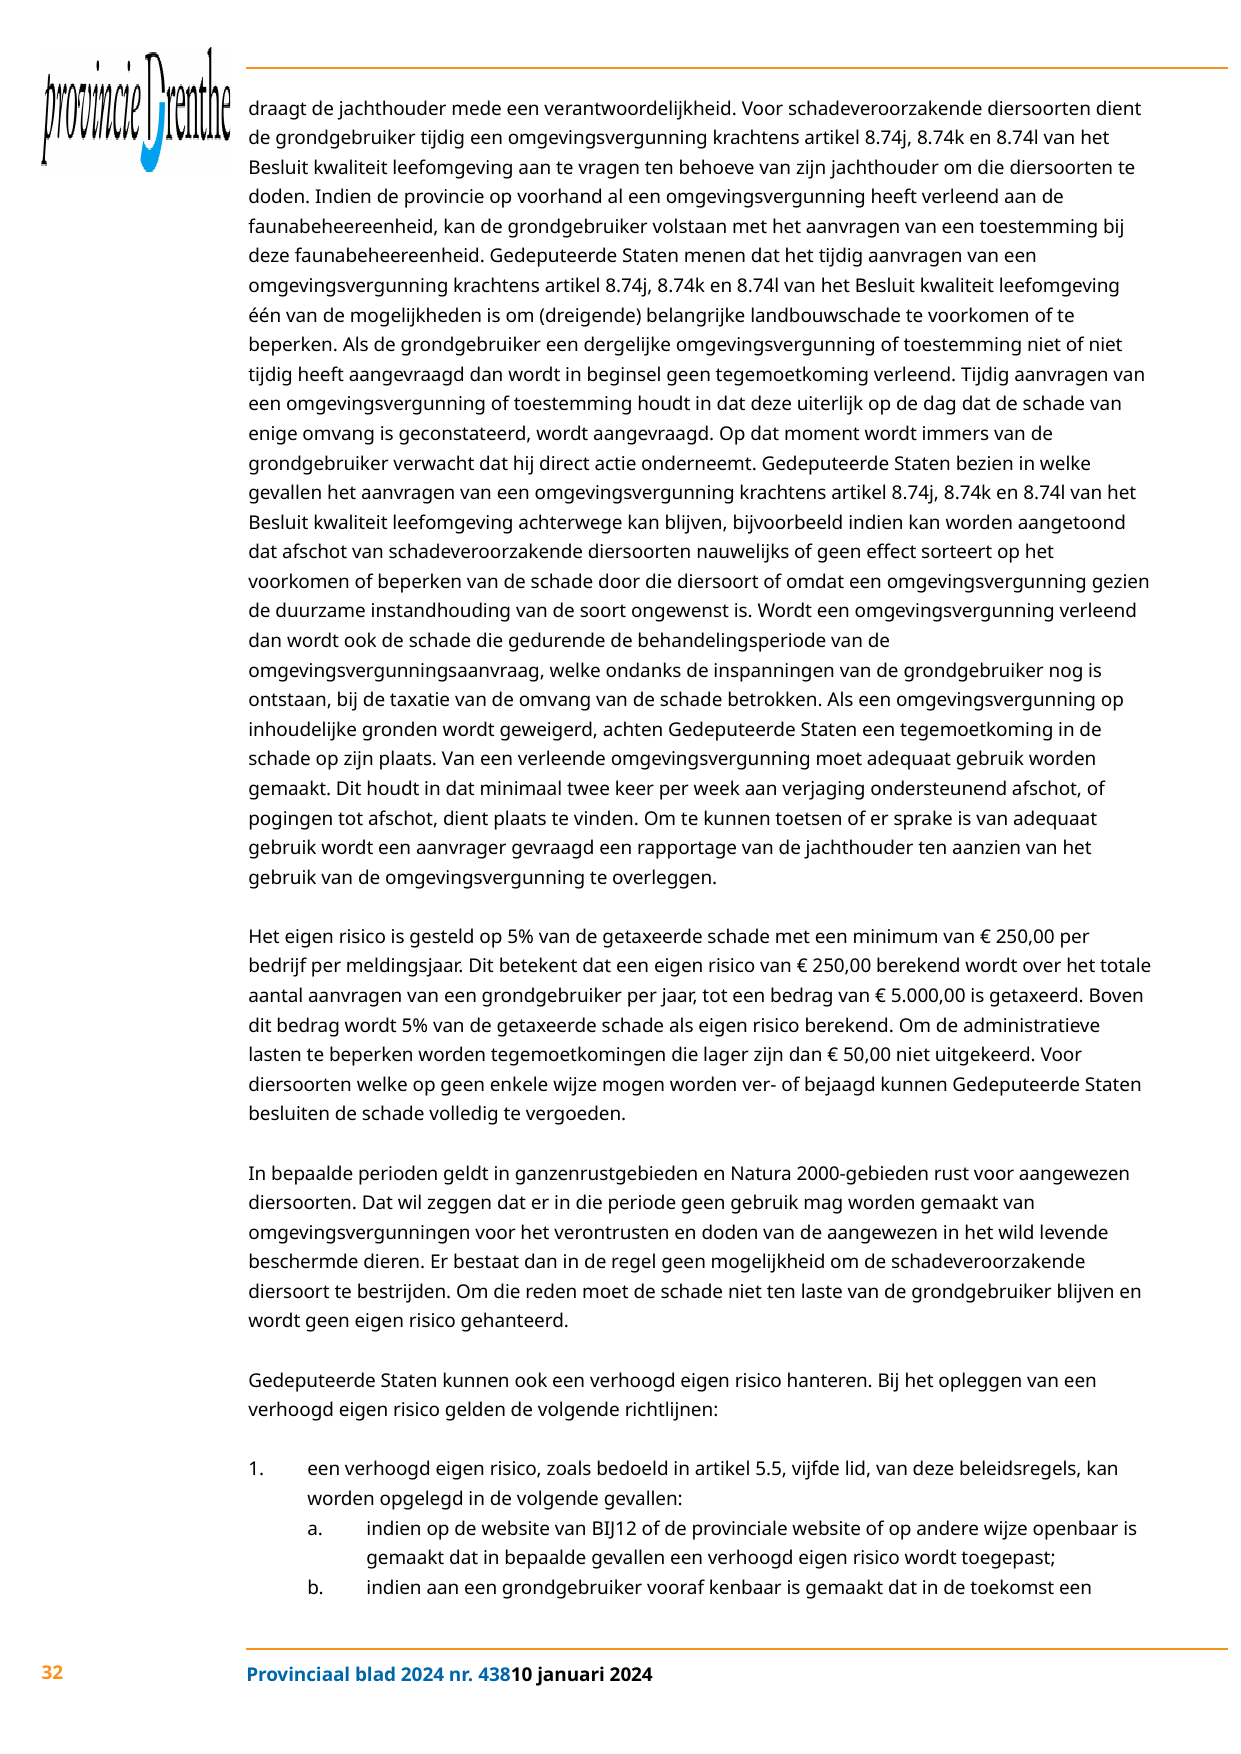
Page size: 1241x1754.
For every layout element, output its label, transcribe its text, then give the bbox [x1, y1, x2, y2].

text Gedeputeerde Staten kunnen ook een verhoogd eigen risico hanteren. Bij het opleggen van een verhoogd eigen risico gelden de volgende richtlijnen: [248, 1367, 1152, 1422]
list indien op de website van BIJ12 of de provinciale website of op andere wijze openbaar is gemaakt dat in bepaalde gevallen een verhoogd eigen risico wordt toegepast; [307, 1515, 1152, 1570]
picture [41, 47, 231, 172]
text In bepaalde perioden geldt in ganzenrustgebieden en Natura 2000-gebieden rust voor aangewezen diersoorten. Dat wil zeggen dat er in die periode geen gebruik mag worden gemaakt van omgevingsvergunningen voor het verontrusten en doden van de aangewezen in het wild levende beschermde dieren. Er bestaat dan in de regel geen mogelijkheid om de schadeveroorzakende diersoort te bestrijden. Om die reden moet de schade niet ten laste van de grondgebruiker blijven en wordt geen eigen risico gehanteerd. [248, 1160, 1152, 1333]
list een verhoogd eigen risico, zoals bedoeld in artikel 5.5, vijfde lid, van deze beleidsregels, kan worden opgelegd in de volgende gevallen: [248, 1456, 1152, 1511]
list indien aan een grondgebruiker vooraf kenbaar is gemaakt dat in de toekomst een [307, 1574, 1152, 1600]
text Het eigen risico is gesteld op 5% van de getaxeerde schade met een minimum van € 250,00 per bedrijf per meldingsjaar. Dit betekent dat een eigen risico van € 250,00 berekend wordt over het totale aantal aanvragen van een grondgebruiker per jaar, tot een bedrag van € 5.000,00 is getaxeerd. Boven dit bedrag wordt 5% van de getaxeerde schade als eigen risico berekend. Om de administratieve lasten te beperken worden tegemoetkomingen die lager zijn dan € 50,00 niet uitgekeerd. Voor diersoorten welke op geen enkele wijze mogen worden ver- of bejaagd kunnen Gedeputeerde Staten besluiten de schade volledig te vergoeden. [248, 923, 1152, 1126]
text draagt de jachthouder mede een verantwoordelijkheid. Voor schadeveroorzakende diersoorten dient de grondgebruiker tijdig een omgevingsvergunning krachtens artikel 8.74j, 8.74k en 8.74l van het Besluit kwaliteit leefomgeving aan te vragen ten behoeve van zijn jachthouder om die diersoorten te doden. Indien de provincie op voorhand al een omgevingsvergunning heeft verleend aan de faunabeheereenheid, kan de grondgebruiker volstaan met het aanvragen van een toestemming bij deze faunabeheereenheid. Gedeputeerde Staten menen dat het tijdig aanvragen van een omgevingsvergunning krachtens artikel 8.74j, 8.74k en 8.74l van het Besluit kwaliteit leefomgeving één van de mogelijkheden is om (dreigende) belangrijke landbouwschade te voorkomen of te beperken. Als de grondgebruiker een dergelijke omgevingsvergunning of toestemming niet of niet tijdig heeft aangevraagd dan wordt in beginsel geen tegemoetkoming verleend. Tijdig aanvragen van een omgevingsvergunning of toestemming houdt in dat deze uiterlijk op de dag dat de schade van enige omvang is geconstateerd, wordt aangevraagd. Op dat moment wordt immers van de grondgebruiker verwacht dat hij direct actie onderneemt. Gedeputeerde Staten bezien in welke gevallen het aanvragen van een omgevingsvergunning krachtens artikel 8.74j, 8.74k en 8.74l van het Besluit kwaliteit leefomgeving achterwege kan blijven, bijvoorbeeld indien kan worden aangetoond dat afschot van schadeveroorzakende diersoorten nauwelijks of geen effect sorteert op het voorkomen of beperken van de schade door die diersoort of omdat een omgevingsvergunning gezien de duurzame instandhouding van de soort ongewenst is. Wordt een omgevingsvergunning verleend dan wordt ook de schade die gedurende de behandelingsperiode van de omgevingsvergunningsaanvraag, welke ondanks de inspanningen van de grondgebruiker nog is ontstaan, bij de taxatie van de omvang van de schade betrokken. Als een omgevingsvergunning op inhoudelijke gronden wordt geweigerd, achten Gedeputeerde Staten een tegemoetkoming in de schade op zijn plaats. Van een verleende omgevingsvergunning moet adequaat gebruik worden gemaakt. Dit houdt in dat minimaal twee keer per week aan verjaging ondersteunend afschot, of pogingen tot afschot, dient plaats te vinden. Om te kunnen toetsen of er sprake is van adequaat gebruik wordt een aanvrager gevraagd een rapportage van de jachthouder ten aanzien van het gebruik van de omgevingsvergunning te overleggen. [248, 95, 1152, 890]
